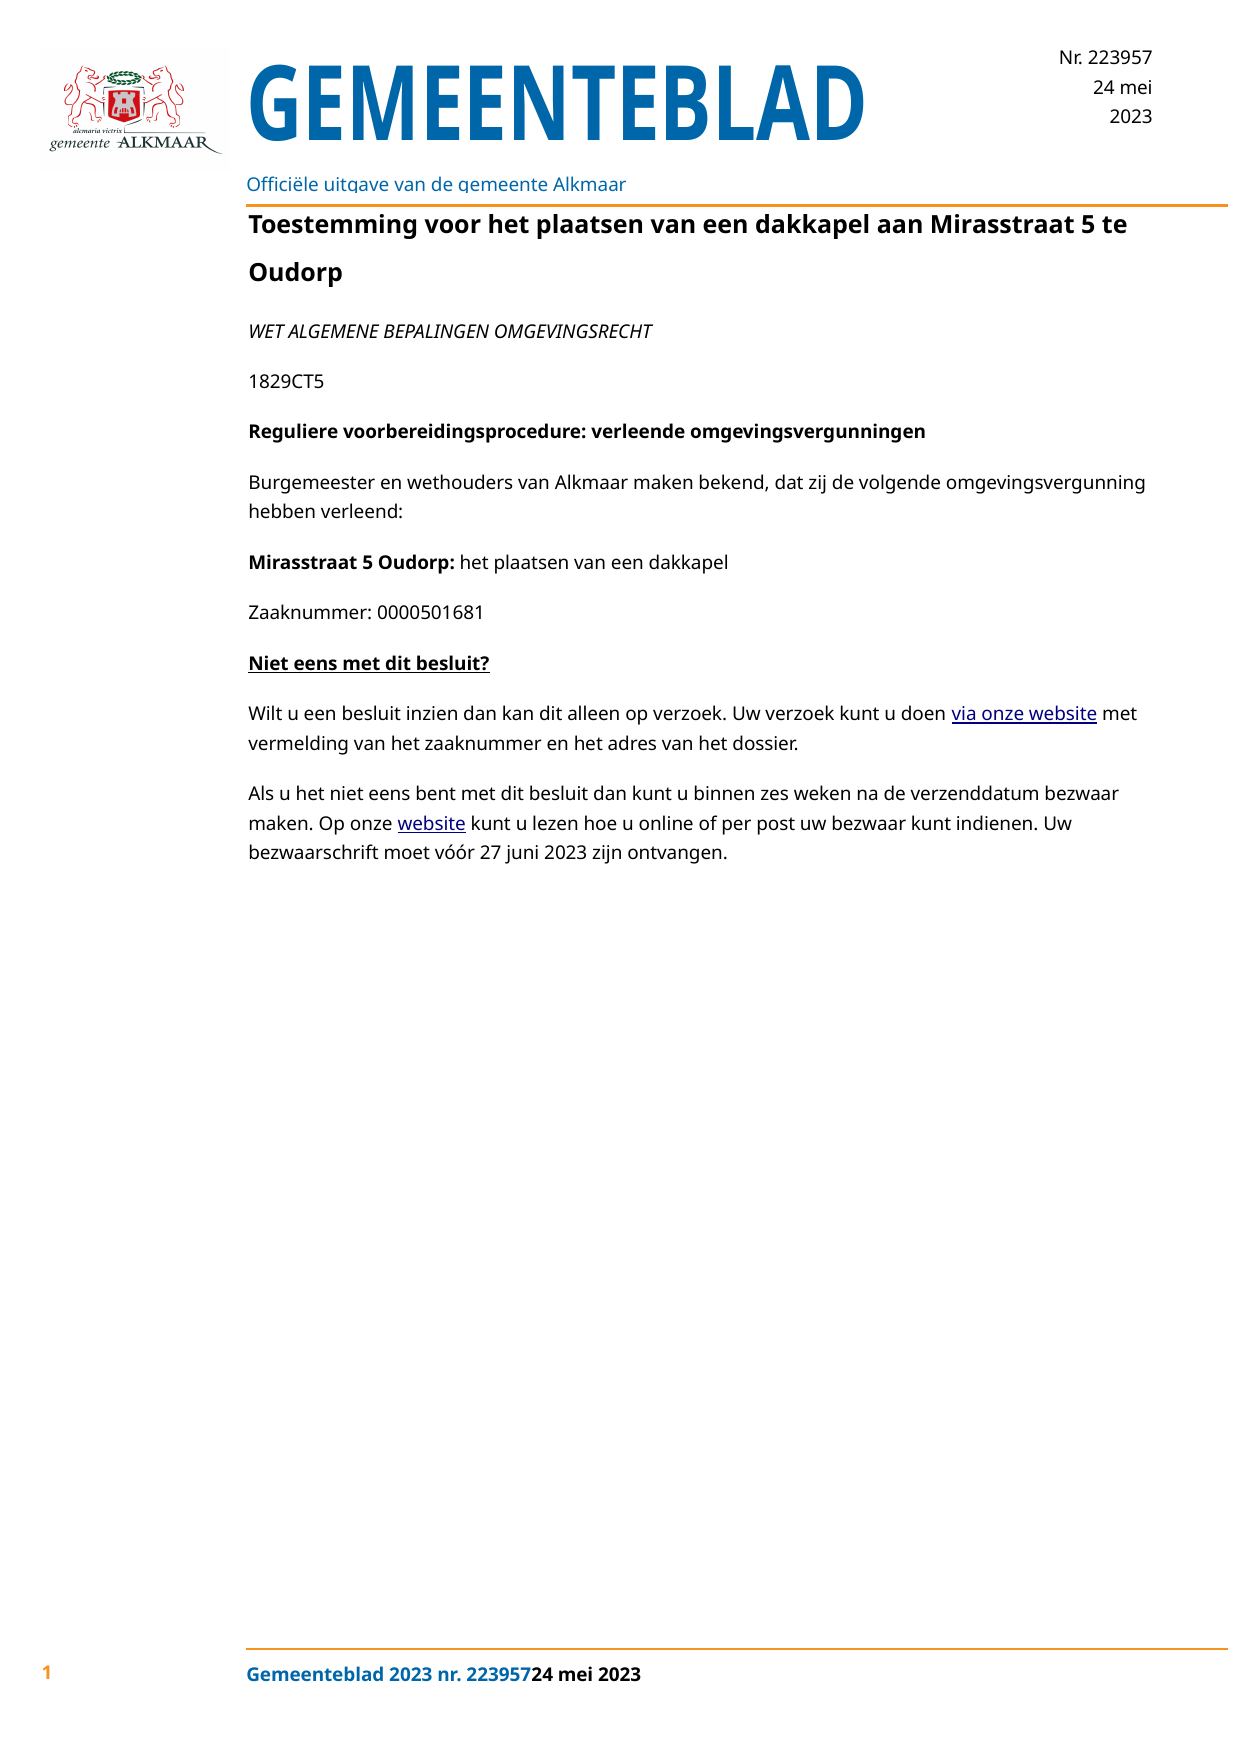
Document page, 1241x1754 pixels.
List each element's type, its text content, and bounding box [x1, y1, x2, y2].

text 1829CT5 [248, 368, 1152, 394]
text Reguliere voorbereidingsprocedure: verleende omgevingsvergunningen [248, 419, 1152, 444]
picture [41, 47, 231, 172]
text Mirasstraat 5 Oudorp: het plaatsen van een dakkapel [248, 549, 1152, 575]
text Burgemeester en wethouders van Alkmaar maken bekend, dat zij de volgende omgevingsvergunning hebben verleend: [248, 469, 1152, 524]
text Toestemming voor het plaatsen van een dakkapel aan Mirasstraat 5 te Oudorp [248, 207, 1152, 288]
text Niet eens met dit besluit? [248, 650, 1152, 676]
text Als u het niet eens bent met dit besluit dan kunt u binnen zes weken na de verzenddatum bezwaar maken. Op onze website kunt u lezen hoe u online of per post uw bezwaar kunt indienen. Uw bezwaarschrift moet vóór 27 juni 2023 zijn ontvangen. [248, 780, 1152, 865]
text Wilt u een besluit inzien dan kan dit alleen op verzoek. Uw verzoek kunt u doen via onze website met vermelding van het zaaknummer en het adres van het dossier. [248, 700, 1152, 756]
text Zaaknummer: 0000501681 [248, 599, 1152, 625]
text WET ALGEMENE BEPALINGEN OMGEVINGSRECHT [248, 318, 1152, 344]
